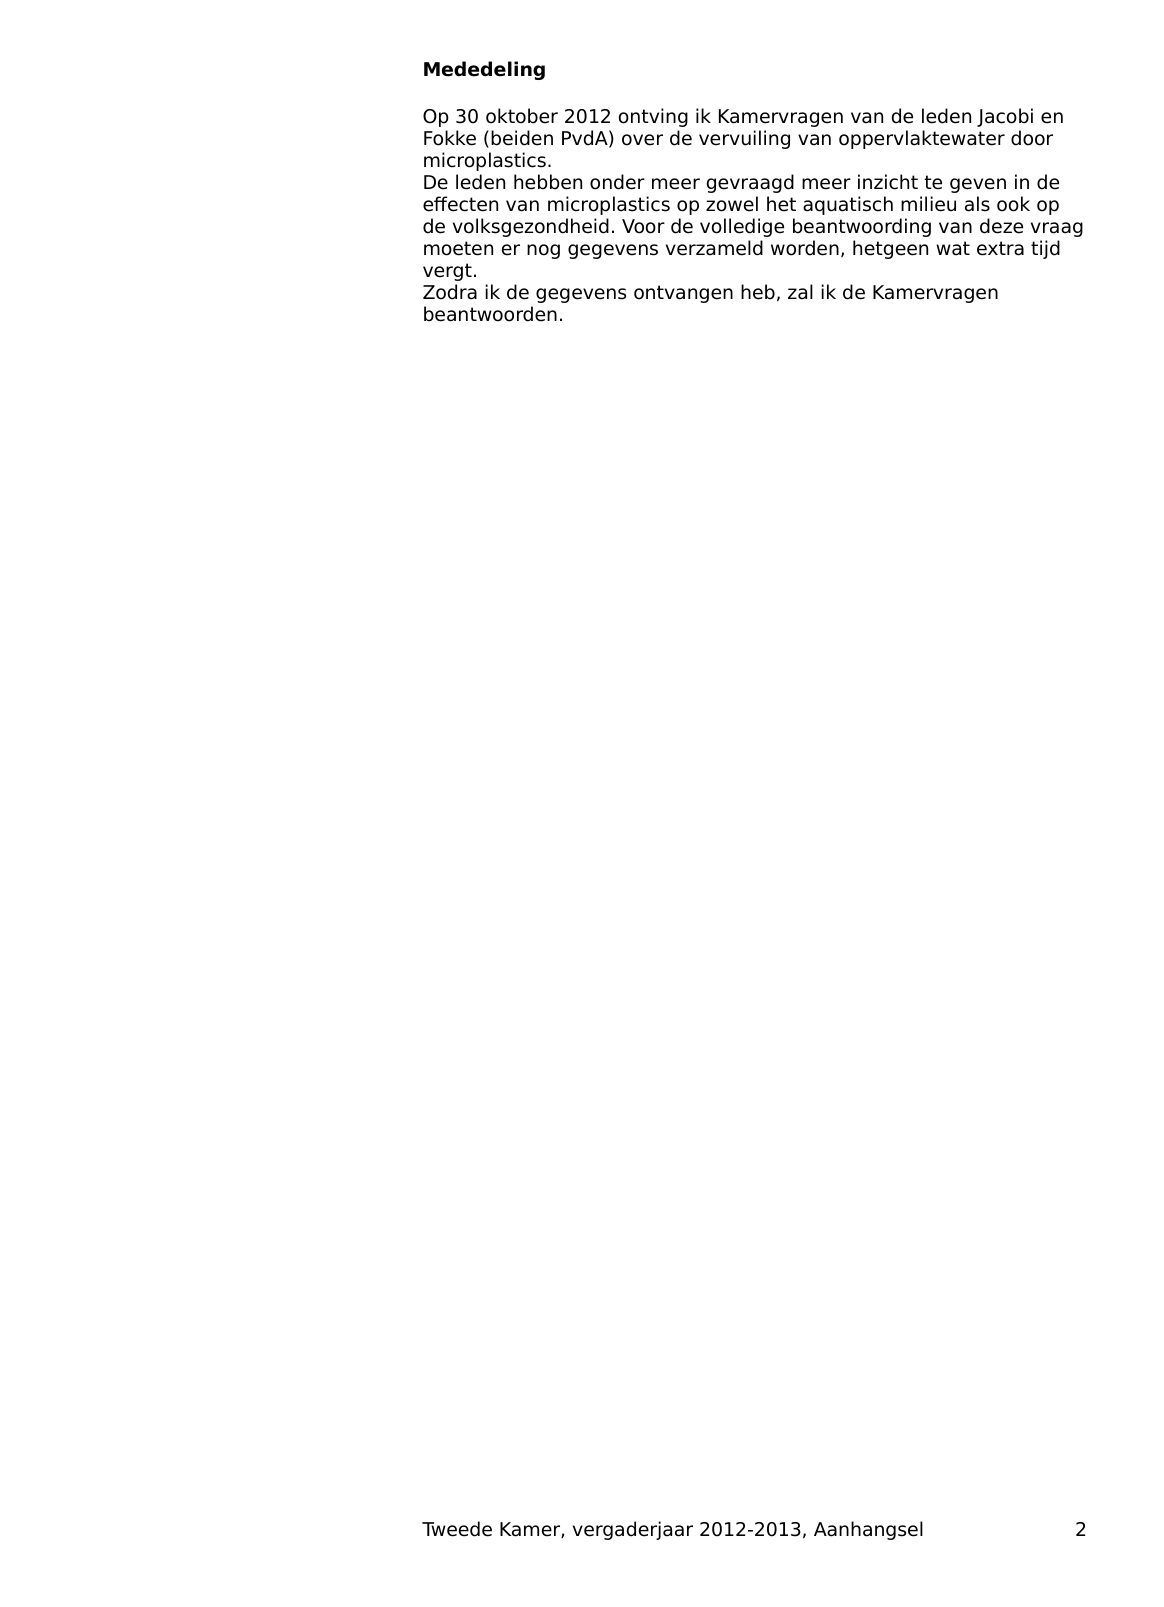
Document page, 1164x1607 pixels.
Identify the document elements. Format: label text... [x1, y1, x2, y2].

subtitle Mededeling [422, 59, 1087, 81]
text De leden hebben onder meer gevraagd meer inzicht te geven in de effecten van microplastics op zowel het aquatisch milieu als ook op de volksgezondheid. Voor de volledige beantwoording van deze vraag moeten er nog gegevens verzameld worden, hetgeen wat extra tijd vergt. [422, 172, 1087, 282]
text Op 30 oktober 2012 ontving ik Kamervragen van de leden Jacobi en Fokke (beiden PvdA) over de vervuiling van oppervlaktewater door microplastics. [422, 106, 1087, 172]
text Zodra ik de gegevens ontvangen heb, zal ik de Kamervragen beantwoorden. [422, 282, 1087, 326]
